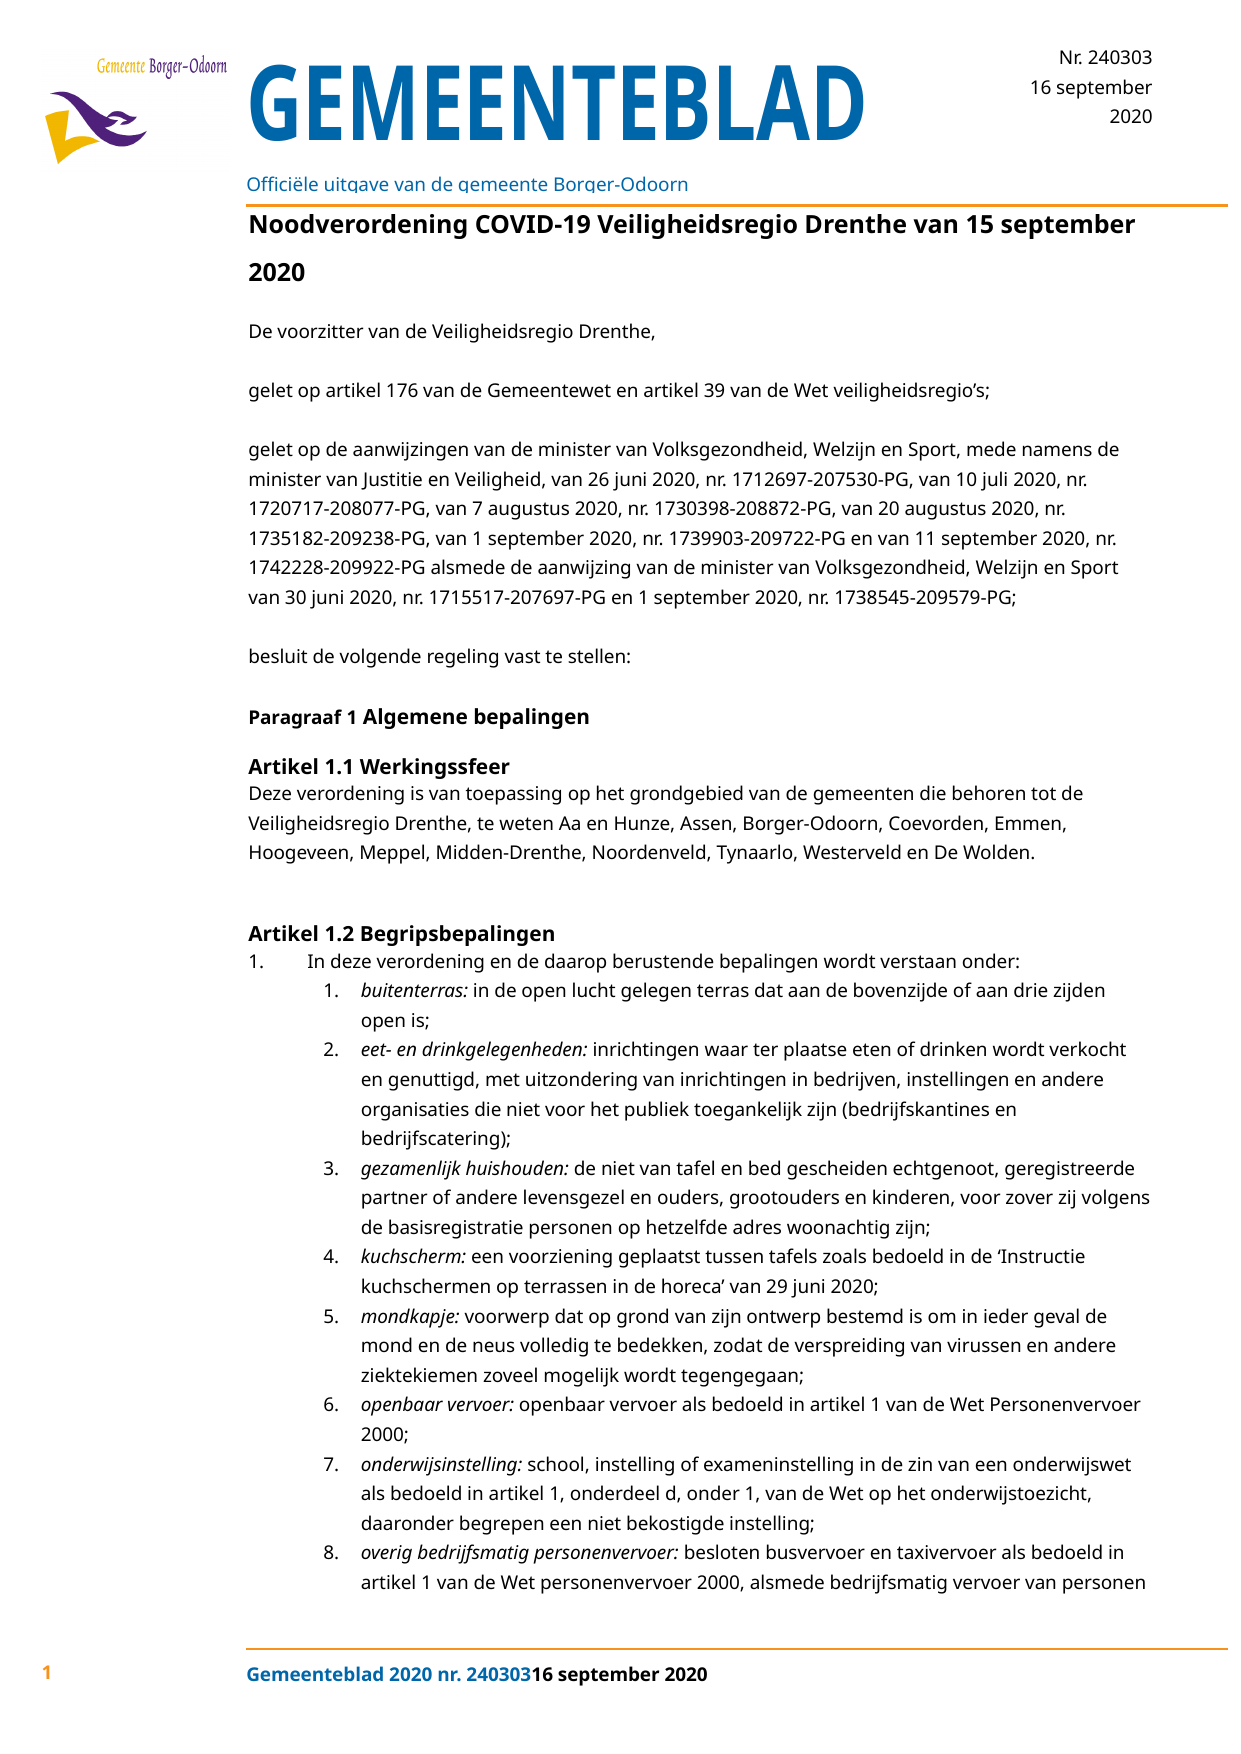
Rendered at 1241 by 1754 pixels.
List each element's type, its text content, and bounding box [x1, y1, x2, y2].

list mondkapje: voorwerp dat op grond van zijn ontwerp bestemd is om in ieder geval de mond en de neus volledig te bedekken, zodat de verspreiding van virussen en andere ziektekiemen zoveel mogelijk wordt tegengegaan; [323, 1303, 1152, 1388]
text gelet op de aanwijzingen van de minister van Volksgezondheid, Welzijn en Sport, mede namens de minister van Justitie en Veiligheid, van 26 juni 2020, nr. 1712697-207530-PG, van 10 juli 2020, nr. 1720717-208077-PG, van 7 augustus 2020, nr. 1730398-208872-PG, van 20 augustus 2020, nr. 1735182-209238-PG, van 1 september 2020, nr. 1739903-209722-PG en van 11 september 2020, nr. 1742228-209922-PG alsmede de aanwijzing van de minister van Volksgezondheid, Welzijn en Sport van 30 juni 2020, nr. 1715517-207697-PG en 1 september 2020, nr. 1738545-209579-PG; [248, 436, 1152, 610]
list gezamenlijk huishouden: de niet van tafel en bed gescheiden echtgenoot, geregistreerde partner of andere levensgezel en ouders, grootouders en kinderen, voor zover zij volgens de basisregistratie personen op hetzelfde adres woonachtig zijn; [323, 1155, 1152, 1240]
text Artikel 1.1 Werkingssfeer [248, 752, 1152, 780]
picture [41, 47, 231, 172]
text Deze verordening is van toepassing op het grondgebied van de gemeenten die behoren tot de Veiligheidsregio Drenthe, te weten Aa en Hunze, Assen, Borger-Odoorn, Coevorden, Emmen, Hoogeveen, Meppel, Midden-Drenthe, Noordenveld, Tynaarlo, Westerveld en De Wolden. [248, 780, 1152, 865]
list kuchscherm: een voorziening geplaatst tussen tafels zoals bedoeld in de ‘Instructie kuchschermen op terrassen in de horeca’ van 29 juni 2020; [323, 1244, 1152, 1299]
list eet- en drinkgelegenheden: inrichtingen waar ter plaatse eten of drinken wordt verkocht en genuttigd, met uitzondering van inrichtingen in bedrijven, instellingen en andere organisaties die niet voor het publiek toegankelijk zijn (bedrijfskantines en bedrijfscatering); [323, 1037, 1152, 1151]
list overig bedrijfsmatig personenvervoer: besloten busvervoer en taxivervoer als bedoeld in artikel 1 van de Wet personenvervoer 2000, alsmede bedrijfsmatig vervoer van personen [323, 1539, 1152, 1595]
list openbaar vervoer: openbaar vervoer als bedoeld in artikel 1 van de Wet Personenvervoer 2000; [323, 1392, 1152, 1447]
text Artikel 1.2 Begripsbepalingen [248, 919, 1152, 948]
text gelet op artikel 176 van de Gemeentewet en artikel 39 van de Wet veiligheidsregio’s; [248, 377, 1152, 403]
list In deze verordening en de daarop berustende bepalingen wordt verstaan onder: [248, 948, 1152, 973]
text Paragraaf 1 Algemene bepalingen [248, 702, 1152, 731]
list onderwijsinstelling: school, instelling of exameninstelling in de zin van een onderwijswet als bedoeld in artikel 1, onderdeel d, onder 1, van de Wet op het onderwijstoezicht, daaronder begrepen een niet bekostigde instelling; [323, 1451, 1152, 1536]
text De voorzitter van de Veiligheidsregio Drenthe, [248, 318, 1152, 344]
text Noodverordening COVID-19 Veiligheidsregio Drenthe van 15 september 2020 [248, 207, 1152, 288]
text besluit de volgende regeling vast te stellen: [248, 643, 1152, 669]
list buitenterras: in de open lucht gelegen terras dat aan de bovenzijde of aan drie zijden open is; [323, 977, 1152, 1033]
